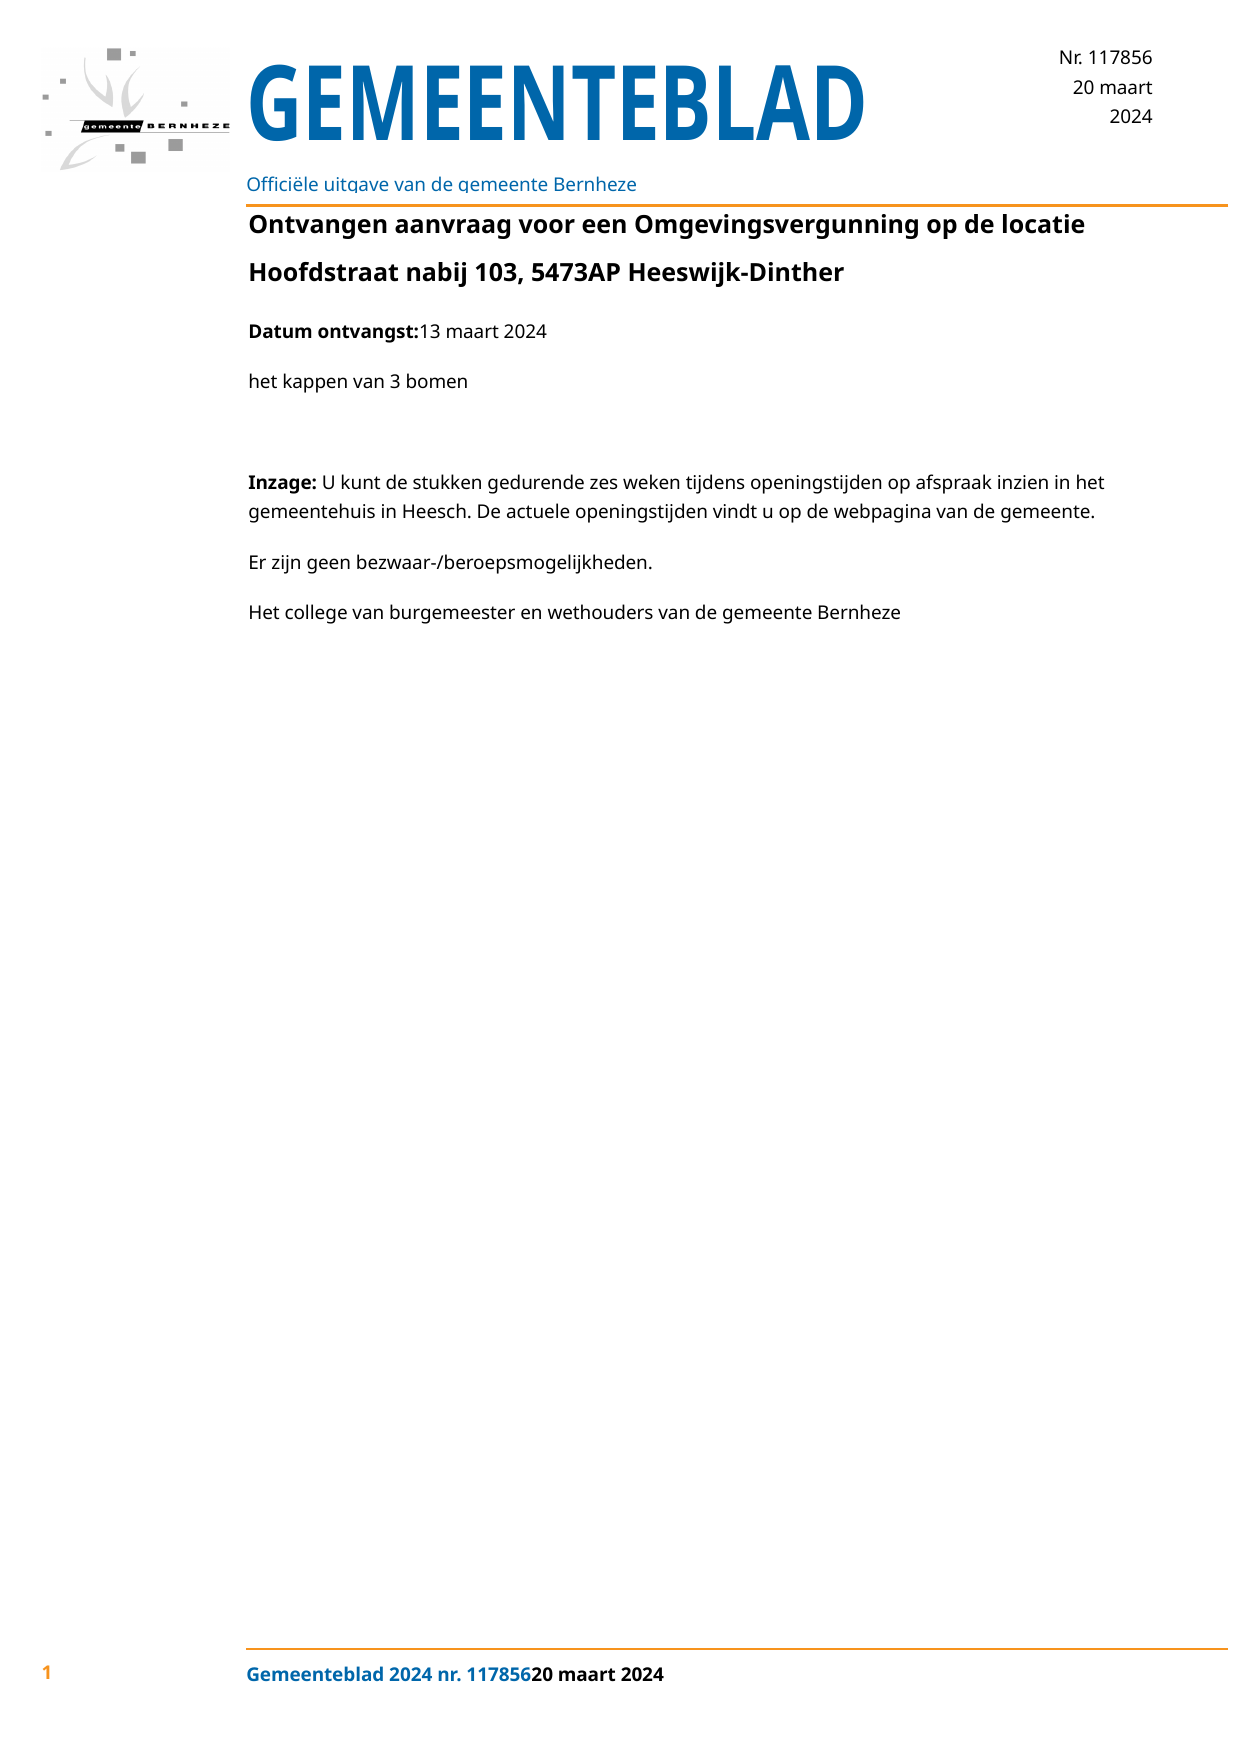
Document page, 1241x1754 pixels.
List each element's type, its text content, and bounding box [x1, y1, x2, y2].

text Ontvangen aanvraag voor een Omgevingsvergunning op de locatie Hoofdstraat nabij 103, 5473AP Heeswijk-Dinther [248, 207, 1152, 288]
text het kappen van 3 bomen [248, 368, 1152, 394]
picture [41, 47, 231, 172]
text Inzage: U kunt de stukken gedurende zes weken tijdens openingstijden op afspraak inzien in het gemeentehuis in Heesch. De actuele openingstijden vindt u op de webpagina van de gemeente. [248, 469, 1152, 524]
text Het college van burgemeester en wethouders van de gemeente Bernheze [248, 599, 1152, 625]
text Er zijn geen bezwaar-/beroepsmogelijkheden. [248, 549, 1152, 575]
text Datum ontvangst:13 maart 2024 [248, 318, 1152, 344]
